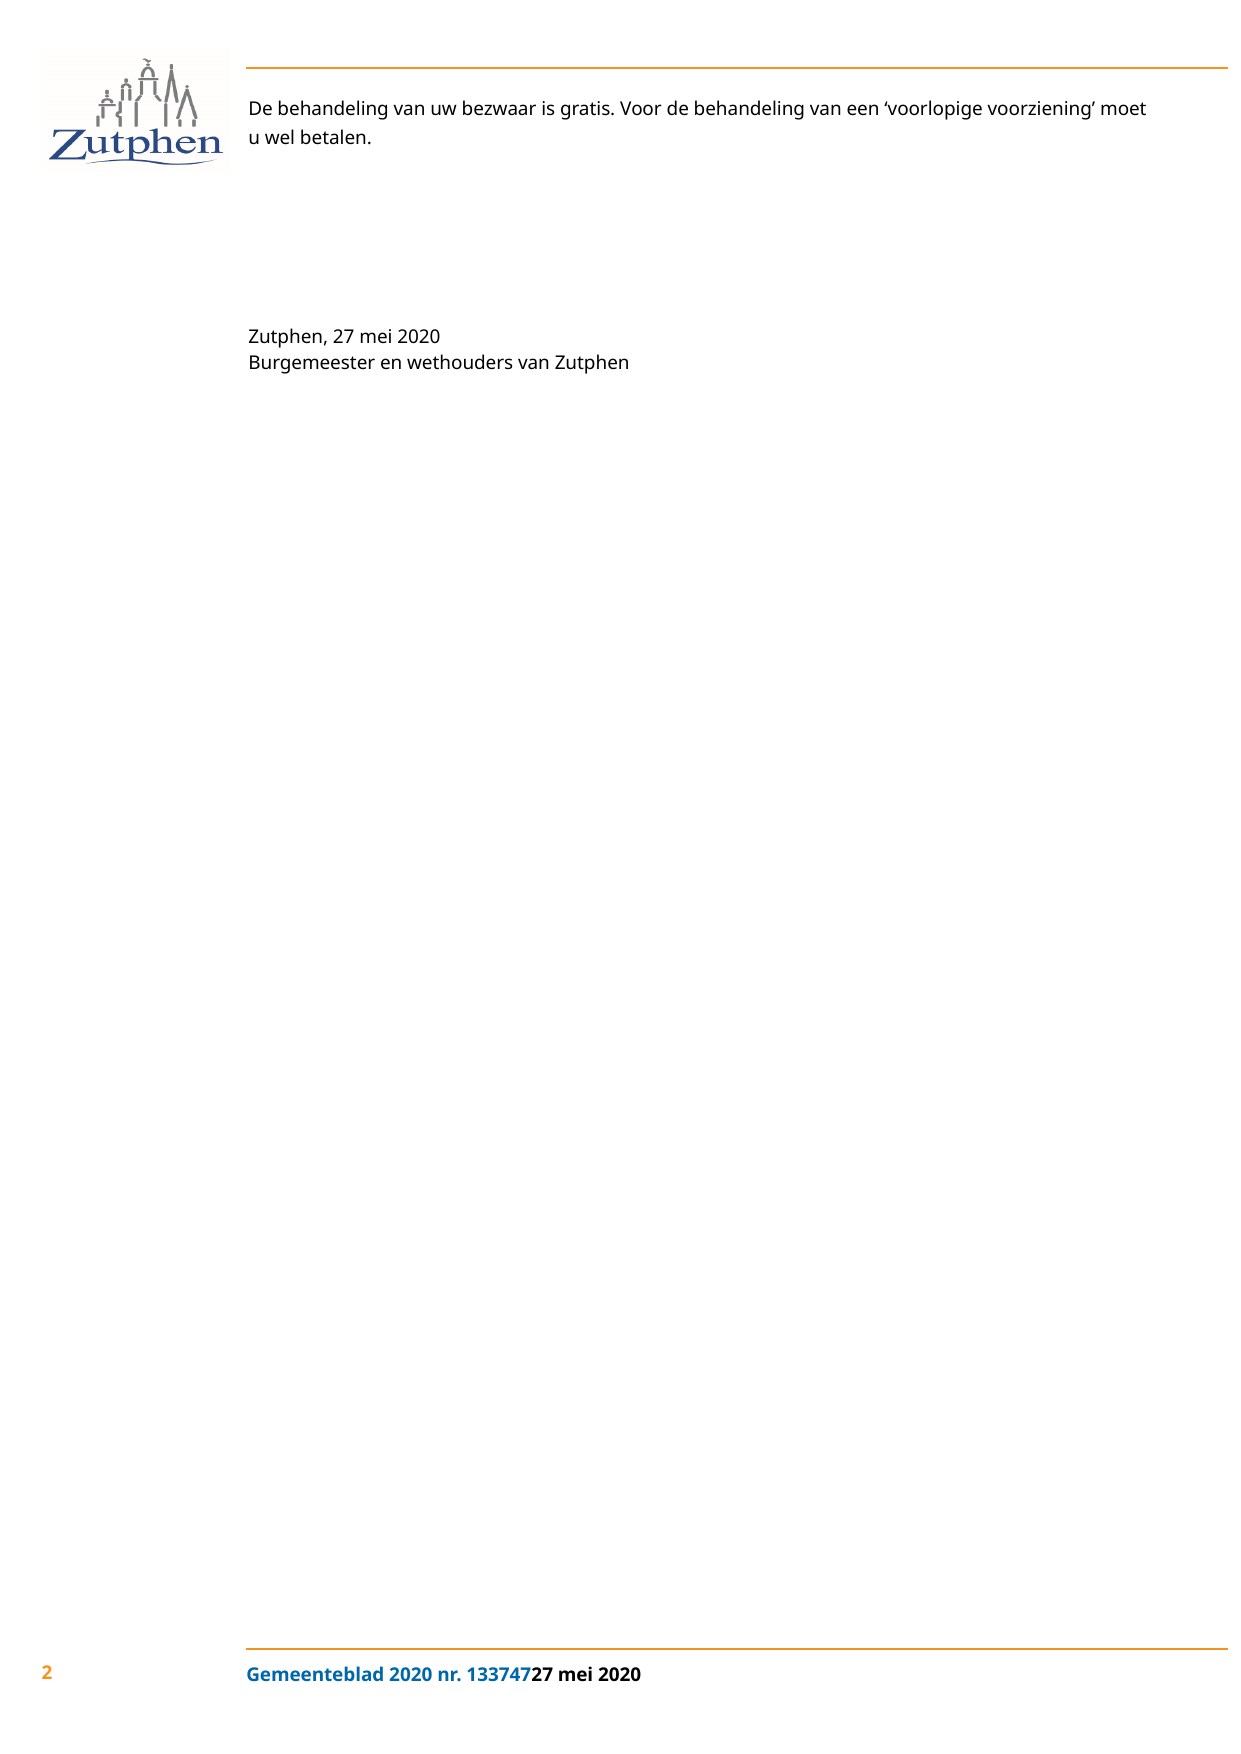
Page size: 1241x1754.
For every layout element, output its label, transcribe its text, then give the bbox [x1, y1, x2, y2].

picture [41, 47, 231, 172]
text Burgemeester en wethouders van Zutphen [248, 349, 1152, 375]
text De behandeling van uw bezwaar is gratis. Voor de behandeling van een ‘voorlopige voorziening’ moet u wel betalen. [248, 95, 1152, 150]
text Zutphen, 27 mei 2020 [248, 323, 1152, 349]
